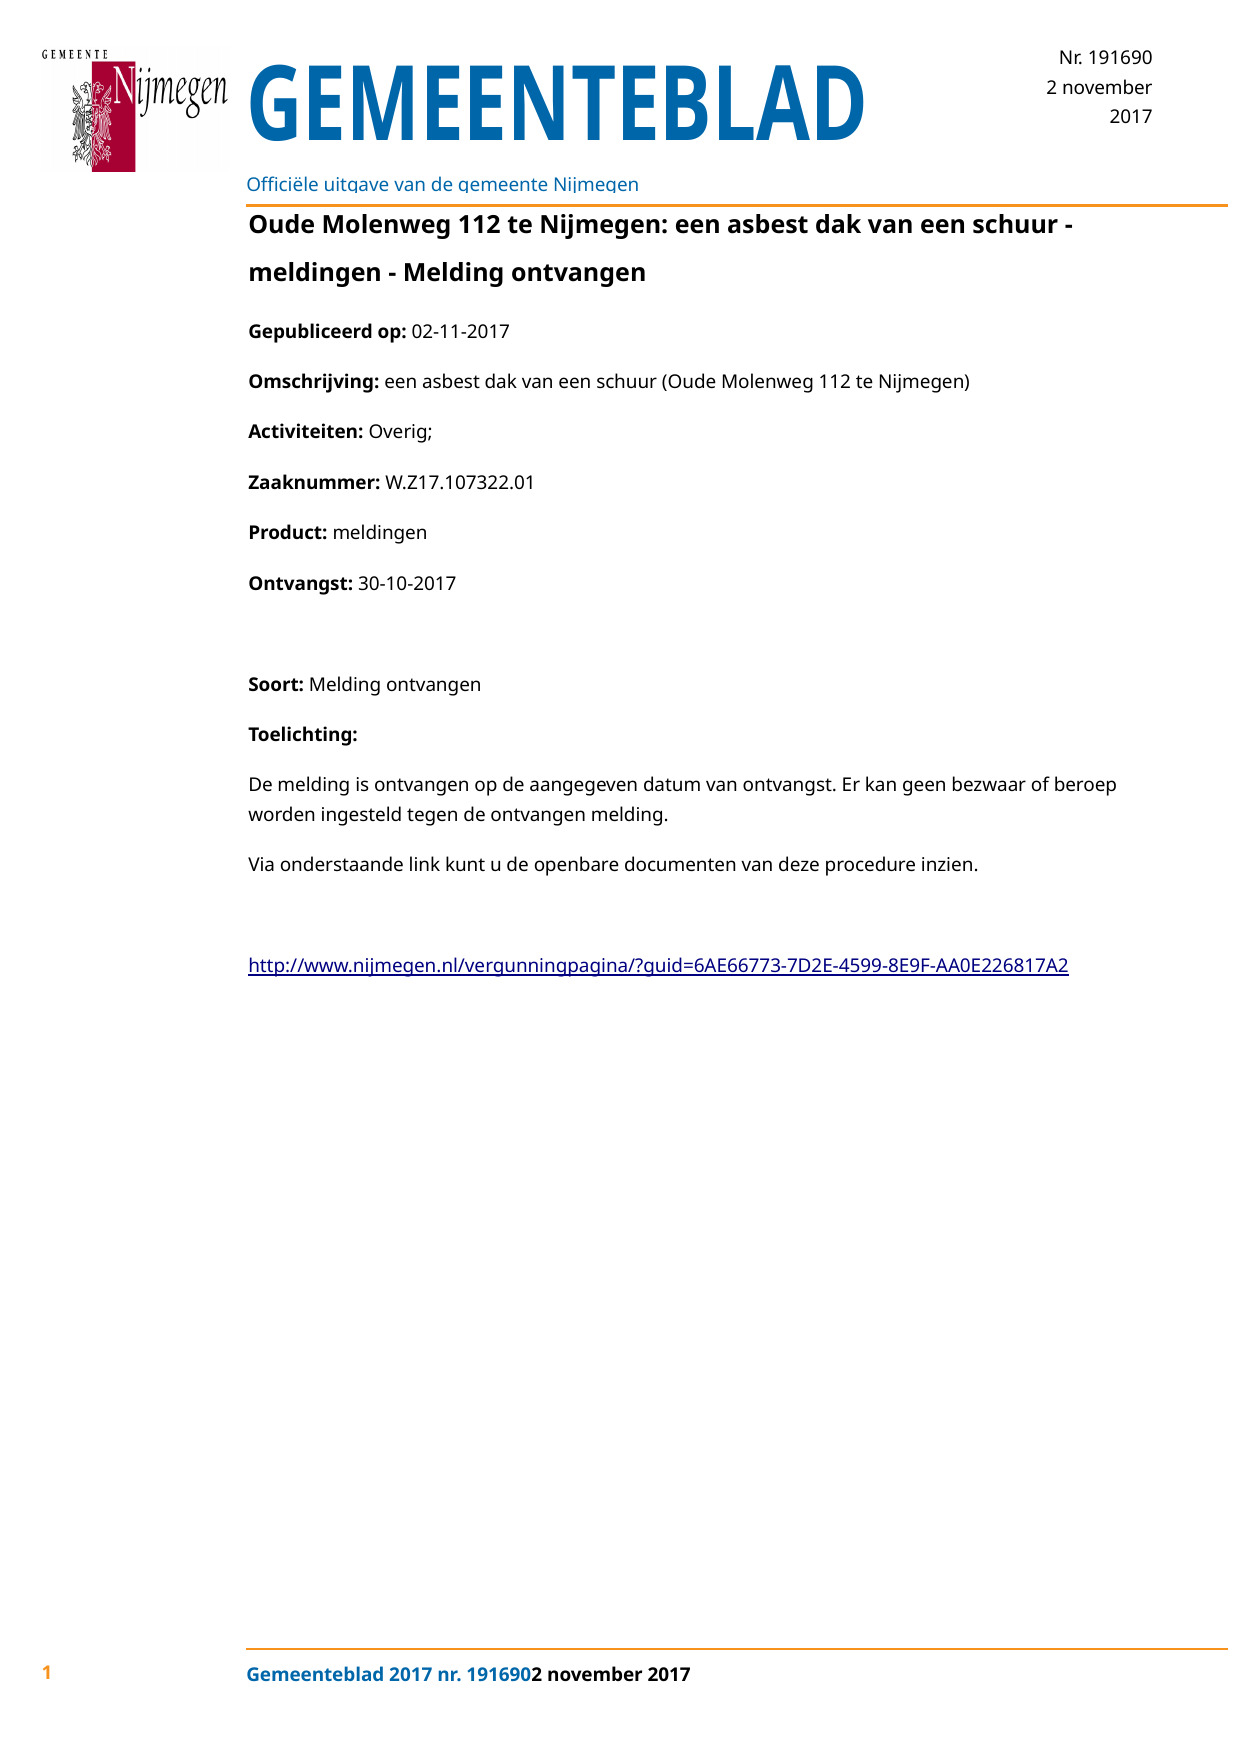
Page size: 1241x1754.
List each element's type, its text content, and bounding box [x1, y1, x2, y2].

text Gepubliceerd op: 02-11-2017 [248, 318, 1152, 344]
text Toelichting: [248, 721, 1152, 747]
text Activiteiten: Overig; [248, 419, 1152, 444]
text http://www.nijmegen.nl/vergunningpagina/?guid=6AE66773-7D2E-4599-8E9F-AA0E226817A2 [248, 952, 1152, 978]
text Zaaknummer: W.Z17.107322.01 [248, 469, 1152, 495]
text Soort: Melding ontvangen [248, 671, 1152, 697]
text De melding is ontvangen op de aangegeven datum van ontvangst. Er kan geen bezwaar of beroep worden ingesteld tegen de ontvangen melding. [248, 772, 1152, 827]
text Omschrijving: een asbest dak van een schuur (Oude Molenweg 112 te Nijmegen) [248, 368, 1152, 394]
text Product: meldingen [248, 519, 1152, 545]
text Via onderstaande link kunt u de openbare documenten van deze procedure inzien. [248, 852, 1152, 877]
picture [41, 47, 231, 172]
text Oude Molenweg 112 te Nijmegen: een asbest dak van een schuur - meldingen - Melding ontvangen [248, 207, 1152, 288]
text Ontvangst: 30-10-2017 [248, 570, 1152, 596]
